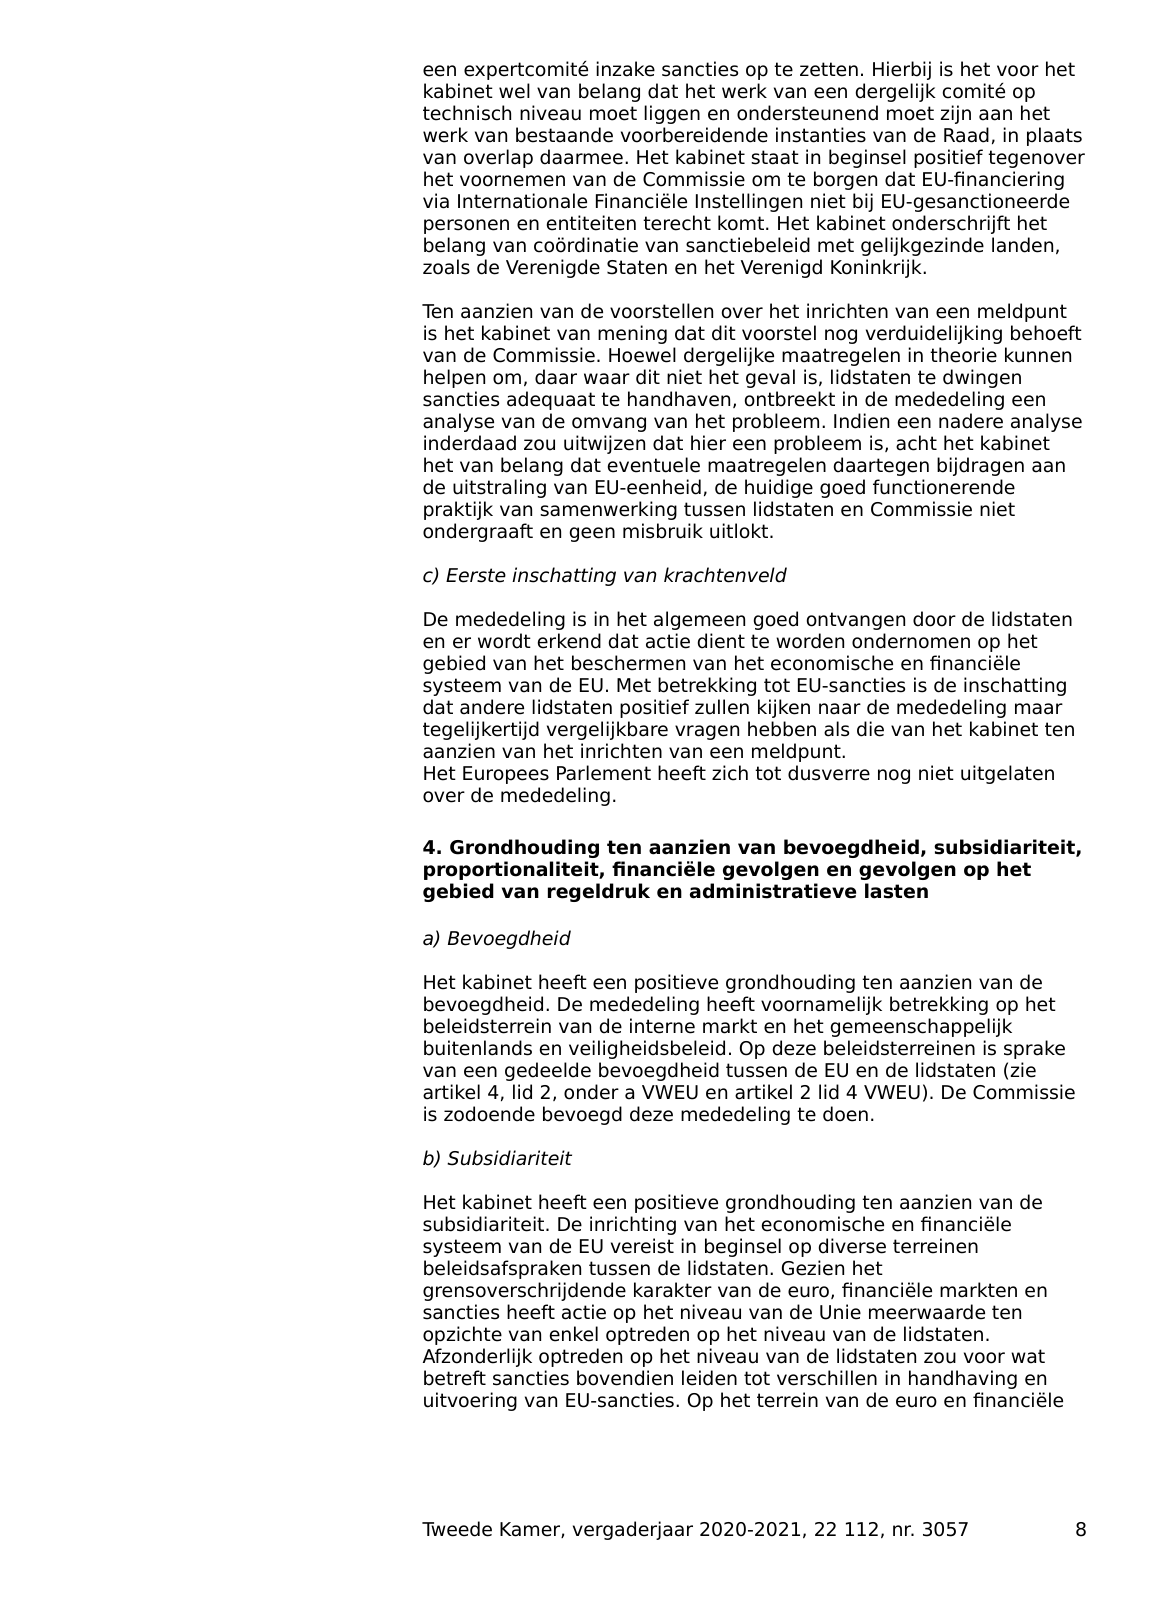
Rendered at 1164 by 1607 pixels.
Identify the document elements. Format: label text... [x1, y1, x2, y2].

subtitle 4. Grondhouding ten aanzien van bevoegdheid, subsidiariteit, proportionaliteit, financiële gevolgen en gevolgen op het gebied van regeldruk en administratieve lasten [422, 837, 1087, 903]
subtitle b) Subsidiariteit [422, 1148, 1087, 1170]
text De mededeling is in het algemeen goed ontvangen door de lidstaten en er wordt erkend dat actie dient te worden ondernomen op het gebied van het beschermen van het economische en financiële systeem van de EU. Met betrekking tot EU-sancties is de inschatting dat andere lidstaten positief zullen kijken naar de mededeling maar tegelijkertijd vergelijkbare vragen hebben als die van het kabinet ten aanzien van het inrichten van een meldpunt. [422, 609, 1087, 763]
text Het kabinet heeft een positieve grondhouding ten aanzien van de bevoegdheid. De mededeling heeft voornamelijk betrekking op het beleidsterrein van de interne markt en het gemeenschappelijk buitenlands en veiligheidsbeleid. Op deze beleidsterreinen is sprake van een gedeelde bevoegdheid tussen de EU en de lidstaten (zie artikel 4, lid 2, onder a VWEU en artikel 2 lid 4 VWEU). De Commissie is zodoende bevoegd deze mededeling te doen. [422, 972, 1087, 1126]
text een expertcomité inzake sancties op te zetten. Hierbij is het voor het kabinet wel van belang dat het werk van een dergelijk comité op technisch niveau moet liggen en ondersteunend moet zijn aan het werk van bestaande voorbereidende instanties van de Raad, in plaats van overlap daarmee. Het kabinet staat in beginsel positief tegenover het voornemen van de Commissie om te borgen dat EU-financiering via Internationale Financiële Instellingen niet bij EU-gesanctioneerde personen en entiteiten terecht komt. Het kabinet onderschrijft het belang van coördinatie van sanctiebeleid met gelijkgezinde landen, zoals de Verenigde Staten en het Verenigd Koninkrijk. [422, 59, 1087, 279]
subtitle a) Bevoegdheid [422, 928, 1087, 950]
text Het kabinet heeft een positieve grondhouding ten aanzien van de subsidiariteit. De inrichting van het economische en financiële systeem van de EU vereist in beginsel op diverse terreinen beleidsafspraken tussen de lidstaten. Gezien het grensoverschrijdende karakter van de euro, financiële markten en sancties heeft actie op het niveau van de Unie meerwaarde ten opzichte van enkel optreden op het niveau van de lidstaten. Afzonderlijk optreden op het niveau van de lidstaten zou voor wat betreft sancties bovendien leiden tot verschillen in handhaving en uitvoering van EU-sancties. Op het terrein van de euro en financiële [422, 1192, 1087, 1412]
text Ten aanzien van de voorstellen over het inrichten van een meldpunt is het kabinet van mening dat dit voorstel nog verduidelijking behoeft van de Commissie. Hoewel dergelijke maatregelen in theorie kunnen helpen om, daar waar dit niet het geval is, lidstaten te dwingen sancties adequaat te handhaven, ontbreekt in de mededeling een analyse van de omvang van het probleem. Indien een nadere analyse inderdaad zou uitwijzen dat hier een probleem is, acht het kabinet het van belang dat eventuele maatregelen daartegen bijdragen aan de uitstraling van EU-eenheid, de huidige goed functionerende praktijk van samenwerking tussen lidstaten en Commissie niet ondergraaft en geen misbruik uitlokt. [422, 301, 1087, 543]
subtitle c) Eerste inschatting van krachtenveld [422, 565, 1087, 587]
text Het Europees Parlement heeft zich tot dusverre nog niet uitgelaten over de mededeling. [422, 763, 1087, 807]
